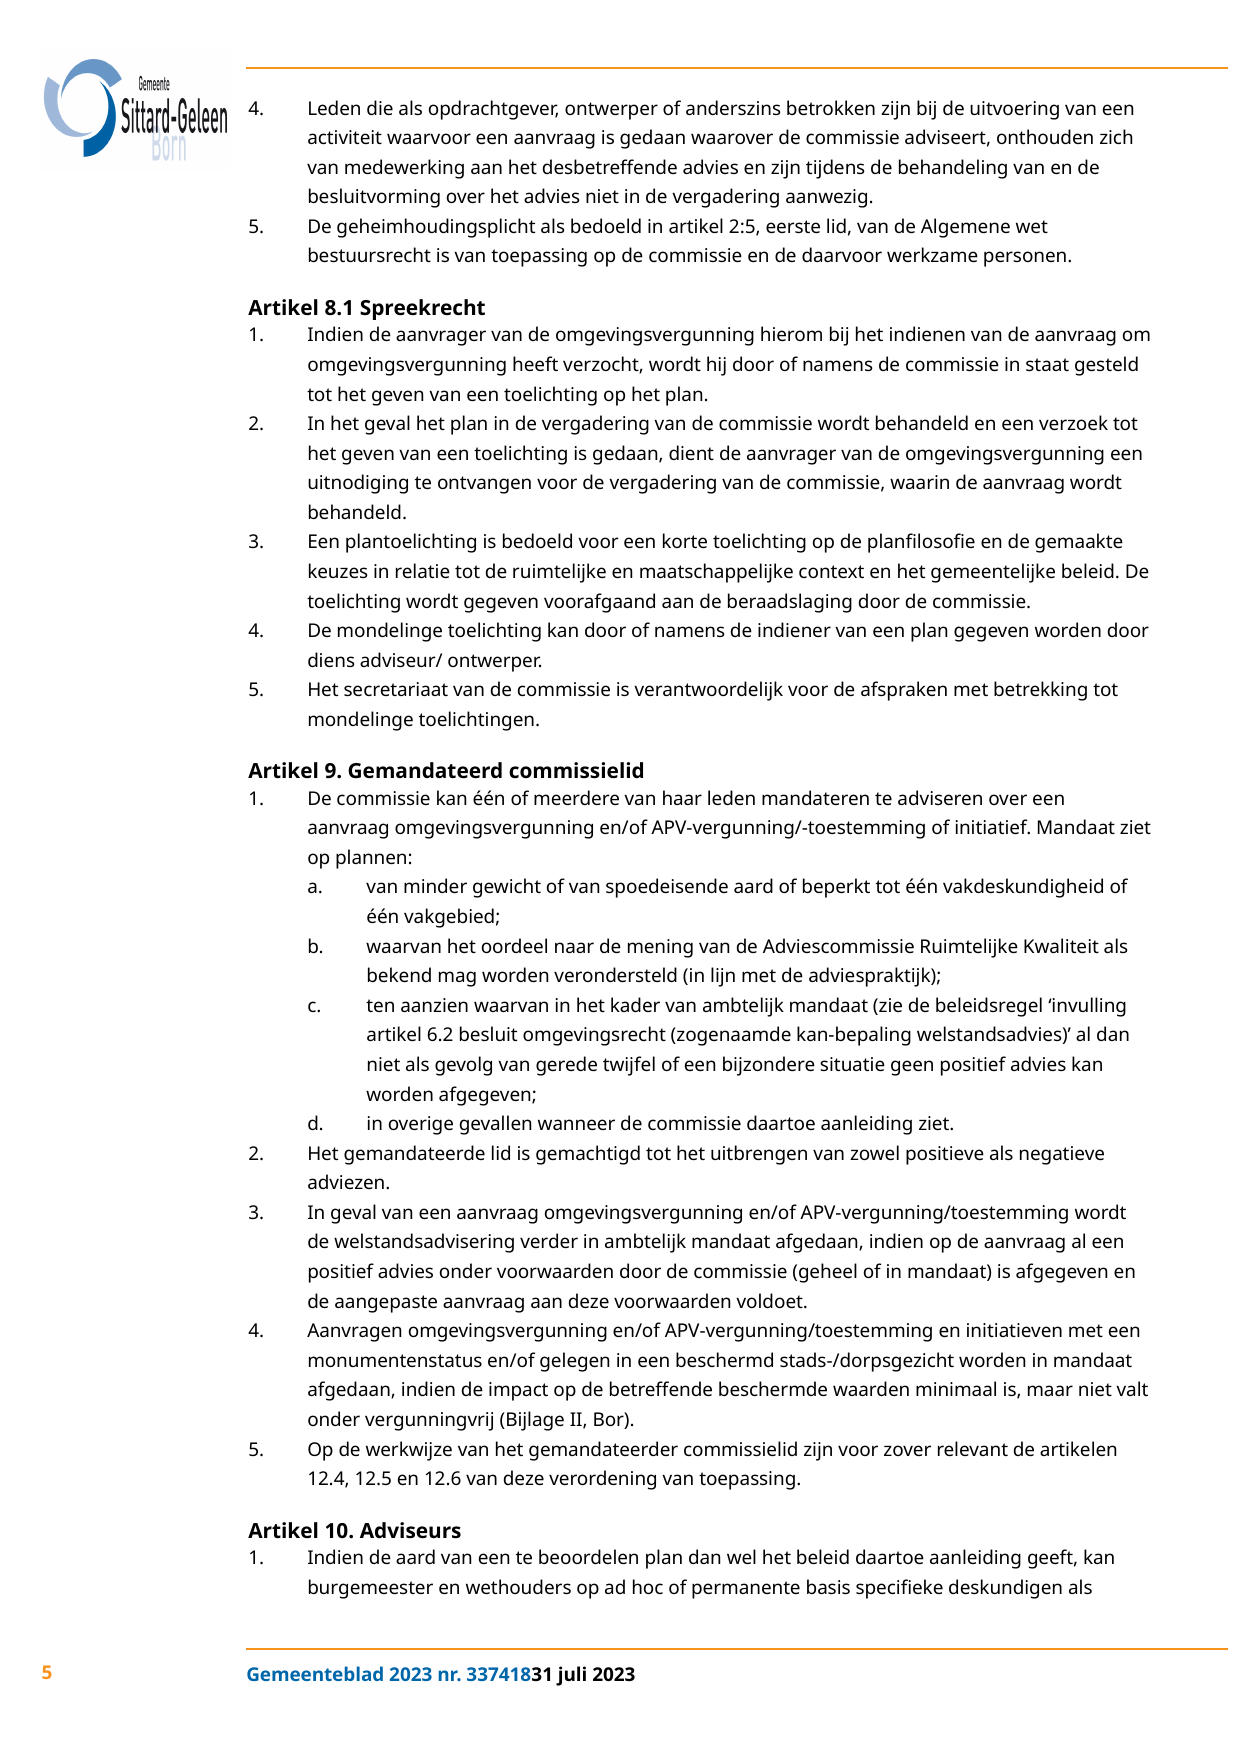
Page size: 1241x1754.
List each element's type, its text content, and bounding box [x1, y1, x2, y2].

list Het secretariaat van de commissie is verantwoordelijk voor de afspraken met betrekking tot mondelinge toelichtingen. [248, 677, 1152, 732]
list De mondelinge toelichting kan door of namens de indiener van een plan gegeven worden door diens adviseur/ ontwerper. [248, 617, 1152, 673]
list van minder gewicht of van spoedeisende aard of beperkt tot één vakdeskundigheid of één vakgebied; [307, 874, 1152, 929]
list waarvan het oordeel naar de mening van de Adviescommissie Ruimtelijke Kwaliteit als bekend mag worden verondersteld (in lijn met de adviespraktijk); [307, 933, 1152, 988]
list Indien de aanvrager van de omgevingsvergunning hierom bij het indienen van de aanvraag om omgevingsvergunning heeft verzocht, wordt hij door of namens de commissie in staat gesteld tot het geven van een toelichting op het plan. [248, 322, 1152, 406]
list De geheimhoudingsplicht als bedoeld in artikel 2:5, eerste lid, van de Algemene wet bestuursrecht is van toepassing op de commissie en de daarvoor werkzame personen. [248, 213, 1152, 268]
picture [41, 47, 231, 172]
list De commissie kan één of meerdere van haar leden mandateren te adviseren over een aanvraag omgevingsvergunning en/of APV-vergunning/-toestemming of initiatief. Mandaat ziet op plannen: [248, 785, 1152, 870]
list Het gemandateerde lid is gemachtigd tot het uitbrengen van zowel positieve als negatieve adviezen. [248, 1140, 1152, 1195]
list ten aanzien waarvan in het kader van ambtelijk mandaat (zie de beleidsregel ‘invulling artikel 6.2 besluit omgevingsrecht (zogenaamde kan-bepaling welstandsadvies)’ al dan niet als gevolg van gerede twijfel of een bijzondere situatie geen positief advies kan worden afgegeven; [307, 992, 1152, 1107]
list Indien de aard van een te beoordelen plan dan wel het beleid daartoe aanleiding geeft, kan burgemeester en wethouders op ad hoc of permanente basis specifieke deskundigen als [248, 1544, 1152, 1599]
list Op de werkwijze van het gemandateerder commissielid zijn voor zover relevant de artikelen 12.4, 12.5 en 12.6 van deze verordening van toepassing. [248, 1436, 1152, 1491]
list Leden die als opdrachtgever, ontwerper of anderszins betrokken zijn bij de uitvoering van een activiteit waarvoor een aanvraag is gedaan waarover de commissie adviseert, onthouden zich van medewerking aan het desbetreffende advies en zijn tijdens de behandeling van en de besluitvorming over het advies niet in de vergadering aanwezig. [248, 95, 1152, 209]
list Een plantoelichting is bedoeld voor een korte toelichting op de planfilosofie en de gemaakte keuzes in relatie tot de ruimtelijke en maatschappelijke context en het gemeentelijke beleid. De toelichting wordt gegeven voorafgaand aan de beraadslaging door de commissie. [248, 529, 1152, 613]
list Aanvragen omgevingsvergunning en/of APV-vergunning/toestemming en initiatieven met een monumentenstatus en/of gelegen in een beschermd stads-/dorpsgezicht worden in mandaat afgedaan, indien de impact op de betreffende beschermde waarden minimaal is, maar niet valt onder vergunningvrij (Bijlage II, Bor). [248, 1317, 1152, 1432]
text Artikel 8.1 Spreekrecht [248, 293, 1152, 322]
text Artikel 10. Adviseurs [248, 1516, 1152, 1544]
list In geval van een aanvraag omgevingsvergunning en/of APV-vergunning/toestemming wordt de welstandsadvisering verder in ambtelijk mandaat afgedaan, indien op de aanvraag al een positief advies onder voorwaarden door de commissie (geheel of in mandaat) is afgegeven en de aangepaste aanvraag aan deze voorwaarden voldoet. [248, 1199, 1152, 1314]
list In het geval het plan in de vergadering van de commissie wordt behandeld en een verzoek tot het geven van een toelichting is gedaan, dient de aanvrager van de omgevingsvergunning een uitnodiging te ontvangen voor de vergadering van de commissie, waarin de aanvraag wordt behandeld. [248, 410, 1152, 525]
list in overige gevallen wanneer de commissie daartoe aanleiding ziet. [307, 1110, 1152, 1136]
text Artikel 9. Gemandateerd commissielid [248, 757, 1152, 785]
